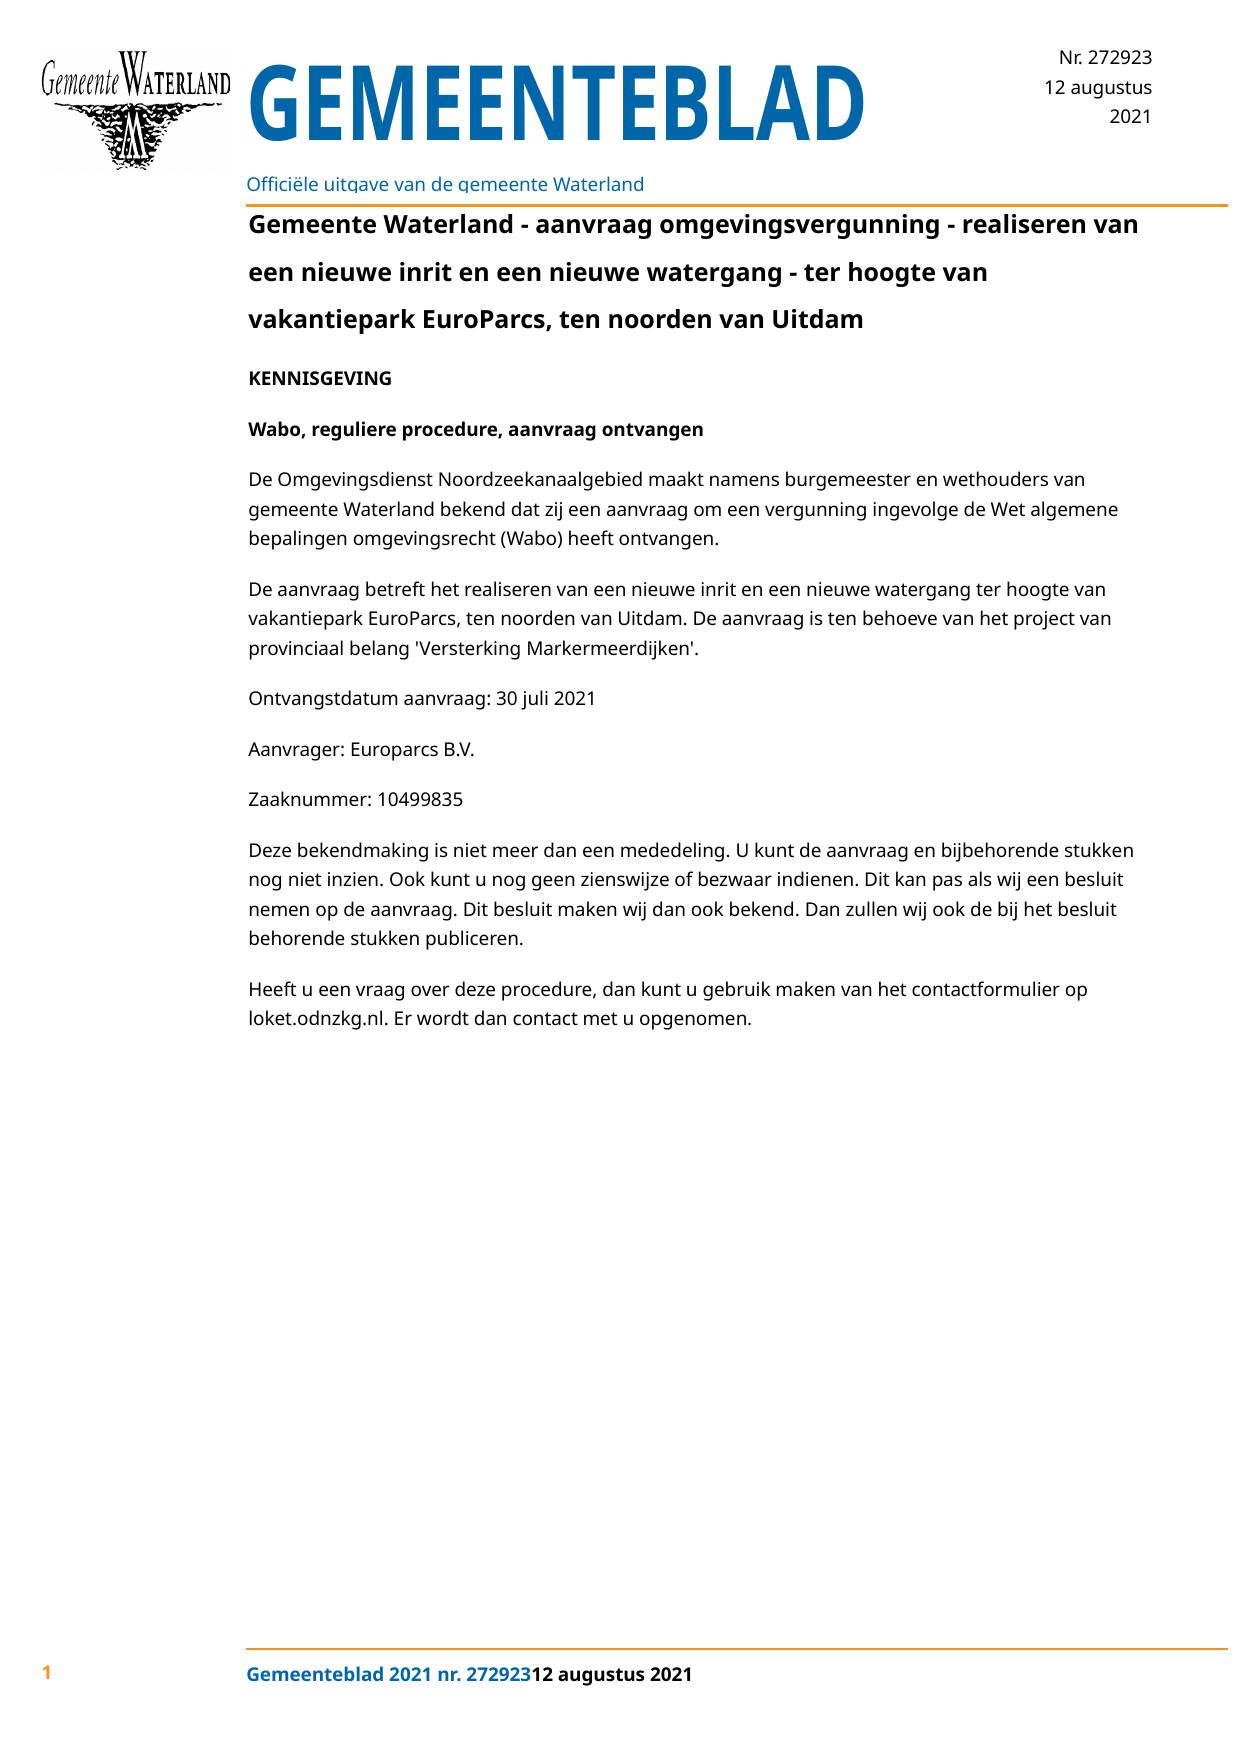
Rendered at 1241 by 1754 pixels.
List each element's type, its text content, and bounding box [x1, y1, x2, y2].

text Wabo, reguliere procedure, aanvraag ontvangen [248, 416, 1152, 442]
text KENNISGEVING [248, 366, 1152, 391]
text Aanvrager: Europarcs B.V. [248, 736, 1152, 762]
text De Omgevingsdienst Noordzeekanaalgebied maakt namens burgemeester en wethouders van gemeente Waterland bekend dat zij een aanvraag om een vergunning ingevolge de Wet algemene bepalingen omgevingsrecht (Wabo) heeft ontvangen. [248, 466, 1152, 551]
text Gemeente Waterland - aanvraag omgevingsvergunning - realiseren van een nieuwe inrit en een nieuwe watergang - ter hoogte van vakantiepark EuroParcs, ten noorden van Uitdam [248, 207, 1152, 336]
text Zaaknummer: 10499835 [248, 786, 1152, 812]
text De aanvraag betreft het realiseren van een nieuwe inrit en een nieuwe watergang ter hoogte van vakantiepark EuroParcs, ten noorden van Uitdam. De aanvraag is ten behoeve van het project van provinciaal belang 'Versterking Markermeerdijken'. [248, 576, 1152, 661]
text Deze bekendmaking is niet meer dan een mededeling. U kunt de aanvraag en bijbehorende stukken nog niet inzien. Ook kunt u nog geen zienswijze of bezwaar indienen. Dit kan pas als wij een besluit nemen op de aanvraag. Dit besluit maken wij dan ook bekend. Dan zullen wij ook de bij het besluit behorende stukken publiceren. [248, 837, 1152, 951]
picture [41, 47, 231, 172]
text Heeft u een vraag over deze procedure, dan kunt u gebruik maken van het contactformulier op loket.odnzkg.nl. Er wordt dan contact met u opgenomen. [248, 976, 1152, 1031]
text Ontvangstdatum aanvraag: 30 juli 2021 [248, 686, 1152, 711]
